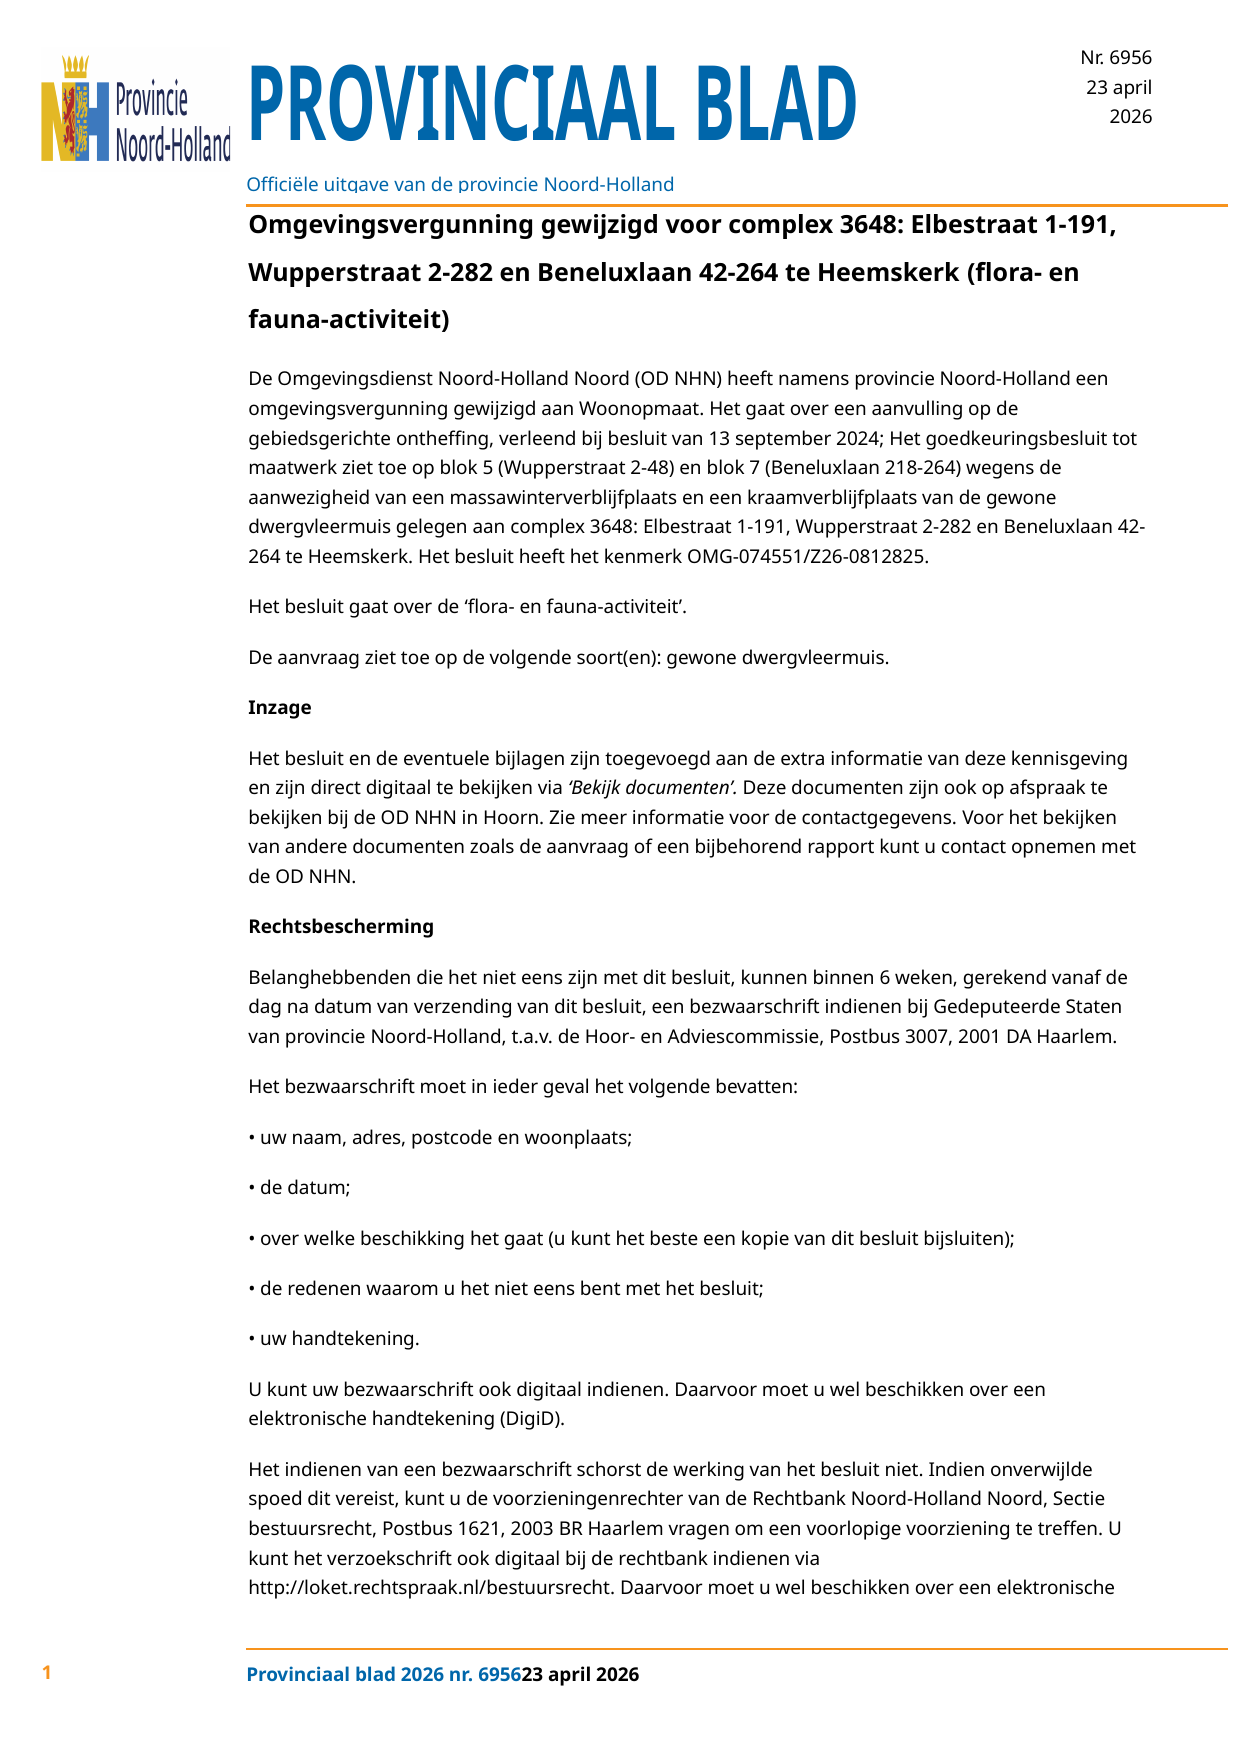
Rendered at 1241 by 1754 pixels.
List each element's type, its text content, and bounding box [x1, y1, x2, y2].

picture [41, 47, 231, 172]
text U kunt uw bezwaarschrift ook digitaal indienen. Daarvoor moet u wel beschikken over een elektronische handtekening (DigiD). [248, 1376, 1152, 1431]
text De aanvraag ziet toe op de volgende soort(en): gewone dwergvleermuis. [248, 644, 1152, 669]
text De Omgevingsdienst Noord-Holland Noord (OD NHN) heeft namens provincie Noord-Holland een omgevingsvergunning gewijzigd aan Woonopmaat. Het gaat over een aanvulling op de gebiedsgerichte ontheffing, verleend bij besluit van 13 september 2024; Het goedkeuringsbesluit tot maatwerk ziet toe op blok 5 (Wupperstraat 2-48) en blok 7 (Beneluxlaan 218-264) wegens de aanwezigheid van een massawinterverblijfplaats en een kraamverblijfplaats van de gewone dwergvleermuis gelegen aan complex 3648: Elbestraat 1-191, Wupperstraat 2-282 en Beneluxlaan 42-264 te Heemskerk. Het besluit heeft het kenmerk OMG-074551/Z26-0812825. [248, 366, 1152, 569]
text Het indienen van een bezwaarschrift schorst de werking van het besluit niet. Indien onverwijlde spoed dit vereist, kunt u de voorzieningenrechter van de Rechtbank Noord-Holland Noord, Sectie bestuursrecht, Postbus 1621, 2003 BR Haarlem vragen om een voorlopige voorziening te treffen. U kunt het verzoekschrift ook digitaal bij de rechtbank indienen via http://loket.rechtspraak.nl/bestuursrecht. Daarvoor moet u wel beschikken over een elektronische [248, 1456, 1152, 1600]
text • uw handtekening. [248, 1326, 1152, 1351]
text Rechtsbescherming [248, 913, 1152, 939]
text Belanghebbenden die het niet eens zijn met dit besluit, kunnen binnen 6 weken, gerekend vanaf de dag na datum van verzending van dit besluit, een bezwaarschrift indienen bij Gedeputeerde Staten van provincie Noord-Holland, t.a.v. de Hoor- en Adviescommissie, Postbus 3007, 2001 DA Haarlem. [248, 964, 1152, 1049]
text • de datum; [248, 1174, 1152, 1200]
text Het bezwaarschrift moet in ieder geval het volgende bevatten: [248, 1073, 1152, 1099]
text Inzage [248, 694, 1152, 720]
text • uw naam, adres, postcode en woonplaats; [248, 1124, 1152, 1149]
text • de redenen waarom u het niet eens bent met het besluit; [248, 1275, 1152, 1301]
text Het besluit gaat over de ‘flora- en fauna-activiteit’. [248, 593, 1152, 619]
text Omgevingsvergunning gewijzigd voor complex 3648: Elbestraat 1-191, Wupperstraat 2-282 en Beneluxlaan 42-264 te Heemskerk (flora- en fauna-activiteit) [248, 207, 1152, 336]
text Het besluit en de eventuele bijlagen zijn toegevoegd aan de extra informatie van deze kennisgeving en zijn direct digitaal te bekijken via ‘Bekijk documenten’. Deze documenten zijn ook op afspraak te bekijken bij de OD NHN in Hoorn. Zie meer informatie voor de contactgegevens. Voor het bekijken van andere documenten zoals de aanvraag of een bijbehorend rapport kunt u contact opnemen met de OD NHN. [248, 745, 1152, 889]
text • over welke beschikking het gaat (u kunt het beste een kopie van dit besluit bijsluiten); [248, 1225, 1152, 1250]
